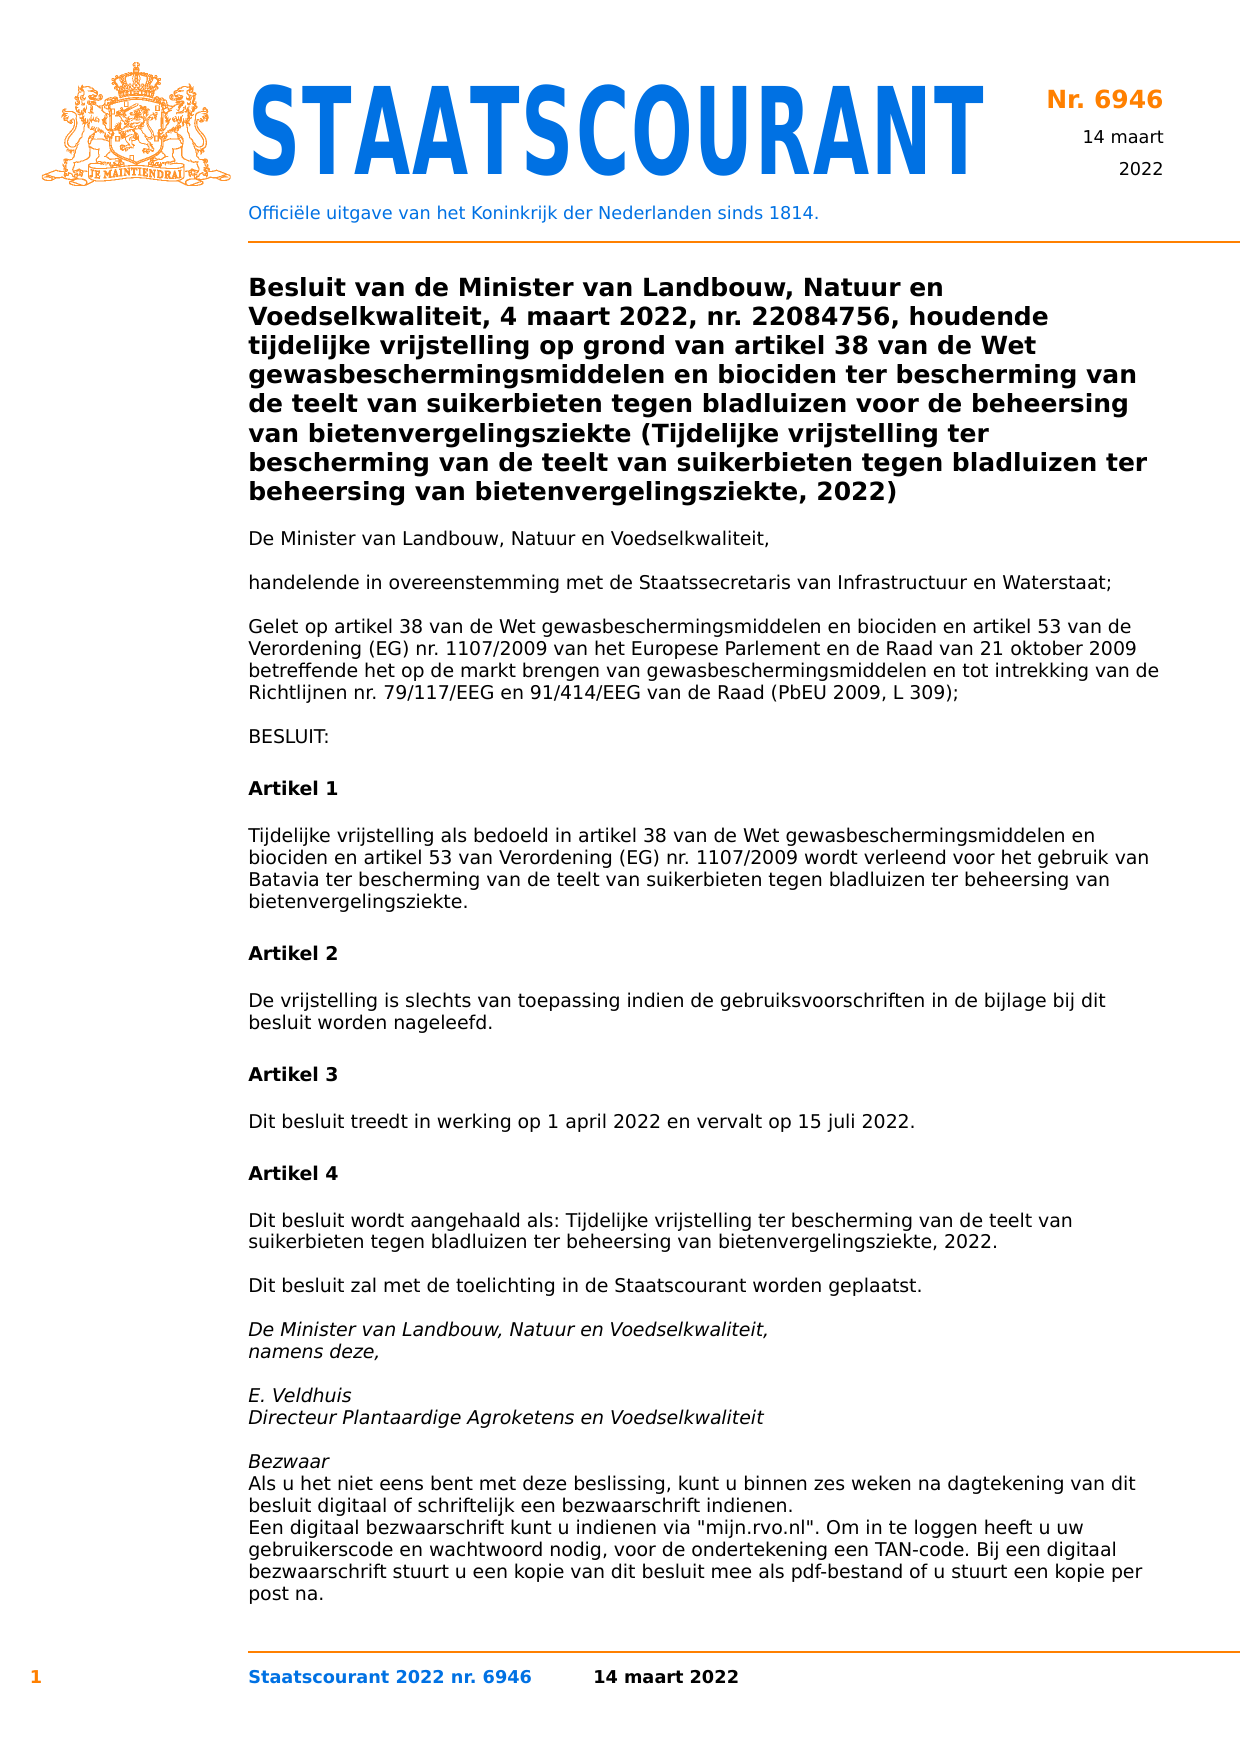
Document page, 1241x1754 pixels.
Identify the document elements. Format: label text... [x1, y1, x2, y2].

text Als u het niet eens bent met deze beslissing, kunt u binnen zes weken na dagtekening van dit besluit digitaal of schriftelijk een bezwaarschrift indienen. [248, 1473, 1163, 1517]
text BESLUIT: [248, 726, 1163, 748]
picture [41, 62, 231, 186]
table_cell Officiële uitgave van het Koninkrijk der Nederlanden sinds 1814. [248, 203, 1240, 241]
subtitle Besluit van de Minister van Landbouw, Natuur en Voedselkwaliteit, 4 maart 2022, nr. 22084756, houdende tijdelijke vrijstelling op grond van artikel 38 van de Wet gewasbeschermingsmiddelen en biociden ter bescherming van de teelt van suikerbieten tegen bladluizen voor de beheersing van bietenvergelingsziekte (Tijdelijke vrijstelling ter bescherming van de teelt van suikerbieten tegen bladluizen ter beheersing van bietenvergelingsziekte, 2022) [248, 273, 1163, 506]
subtitle Artikel 1 [248, 778, 1163, 800]
table_header [25, 62, 248, 241]
subtitle Artikel 2 [248, 943, 1163, 964]
table_cell 2022 [998, 153, 1240, 203]
text Dit besluit zal met de toelichting in de Staatscourant worden geplaatst. [248, 1275, 1163, 1297]
text De Minister van Landbouw, Natuur en Voedselkwaliteit, [248, 528, 1163, 550]
text Bezwaar [248, 1451, 1163, 1473]
text Tijdelijke vrijstelling als bedoeld in artikel 38 van de Wet gewasbeschermingsmiddelen en biociden en artikel 53 van Verordening (EG) nr. 1107/2009 wordt verleend voor het gebruik van Batavia ter bescherming van de teelt van suikerbieten tegen bladluizen ter beheersing van bietenvergelingsziekte. [248, 825, 1163, 913]
text De vrijstelling is slechts van toepassing indien de gebruiksvoorschriften in de bijlage bij dit besluit worden nageleefd. [248, 989, 1163, 1033]
table_header Nr. 6946 [998, 62, 1240, 121]
subtitle Artikel 4 [248, 1162, 1163, 1184]
text Dit besluit wordt aangehaald als: Tijdelijke vrijstelling ter bescherming van de teelt van suikerbieten tegen bladluizen ter beheersing van bietenvergelingsziekte, 2022. [248, 1209, 1163, 1253]
table_cell 14 maart [998, 121, 1240, 153]
text De Minister van Landbouw, Natuur en Voedselkwaliteit, namens deze, E. Veldhuis Directeur Plantaardige Agroketens en Voedselkwaliteit [248, 1319, 1163, 1429]
text handelende in overeenstemming met de Staatssecretaris van Infrastructuur en Waterstaat; [248, 572, 1163, 594]
table_header STAATSCOURANT [248, 62, 998, 203]
subtitle Artikel 3 [248, 1063, 1163, 1086]
text Een digitaal bezwaarschrift kunt u indienen via "mijn.rvo.nl". Om in te loggen heeft u uw gebruikerscode en wachtwoord nodig, voor de ondertekening een TAN-code. Bij een digitaal bezwaarschrift stuurt u een kopie van dit besluit mee als pdf-bestand of u stuurt een kopie per post na. [248, 1517, 1163, 1605]
text Gelet op artikel 38 van de Wet gewasbeschermingsmiddelen en biociden en artikel 53 van de Verordening (EG) nr. 1107/2009 van het Europese Parlement en de Raad van 21 oktober 2009 betreffende het op de markt brengen van gewasbeschermingsmiddelen en tot intrekking van de Richtlijnen nr. 79/117/EEG en 91/414/EEG van de Raad (PbEU 2009, L 309); [248, 616, 1163, 704]
text Dit besluit treedt in werking op 1 april 2022 en vervalt op 15 juli 2022. [248, 1111, 1163, 1132]
